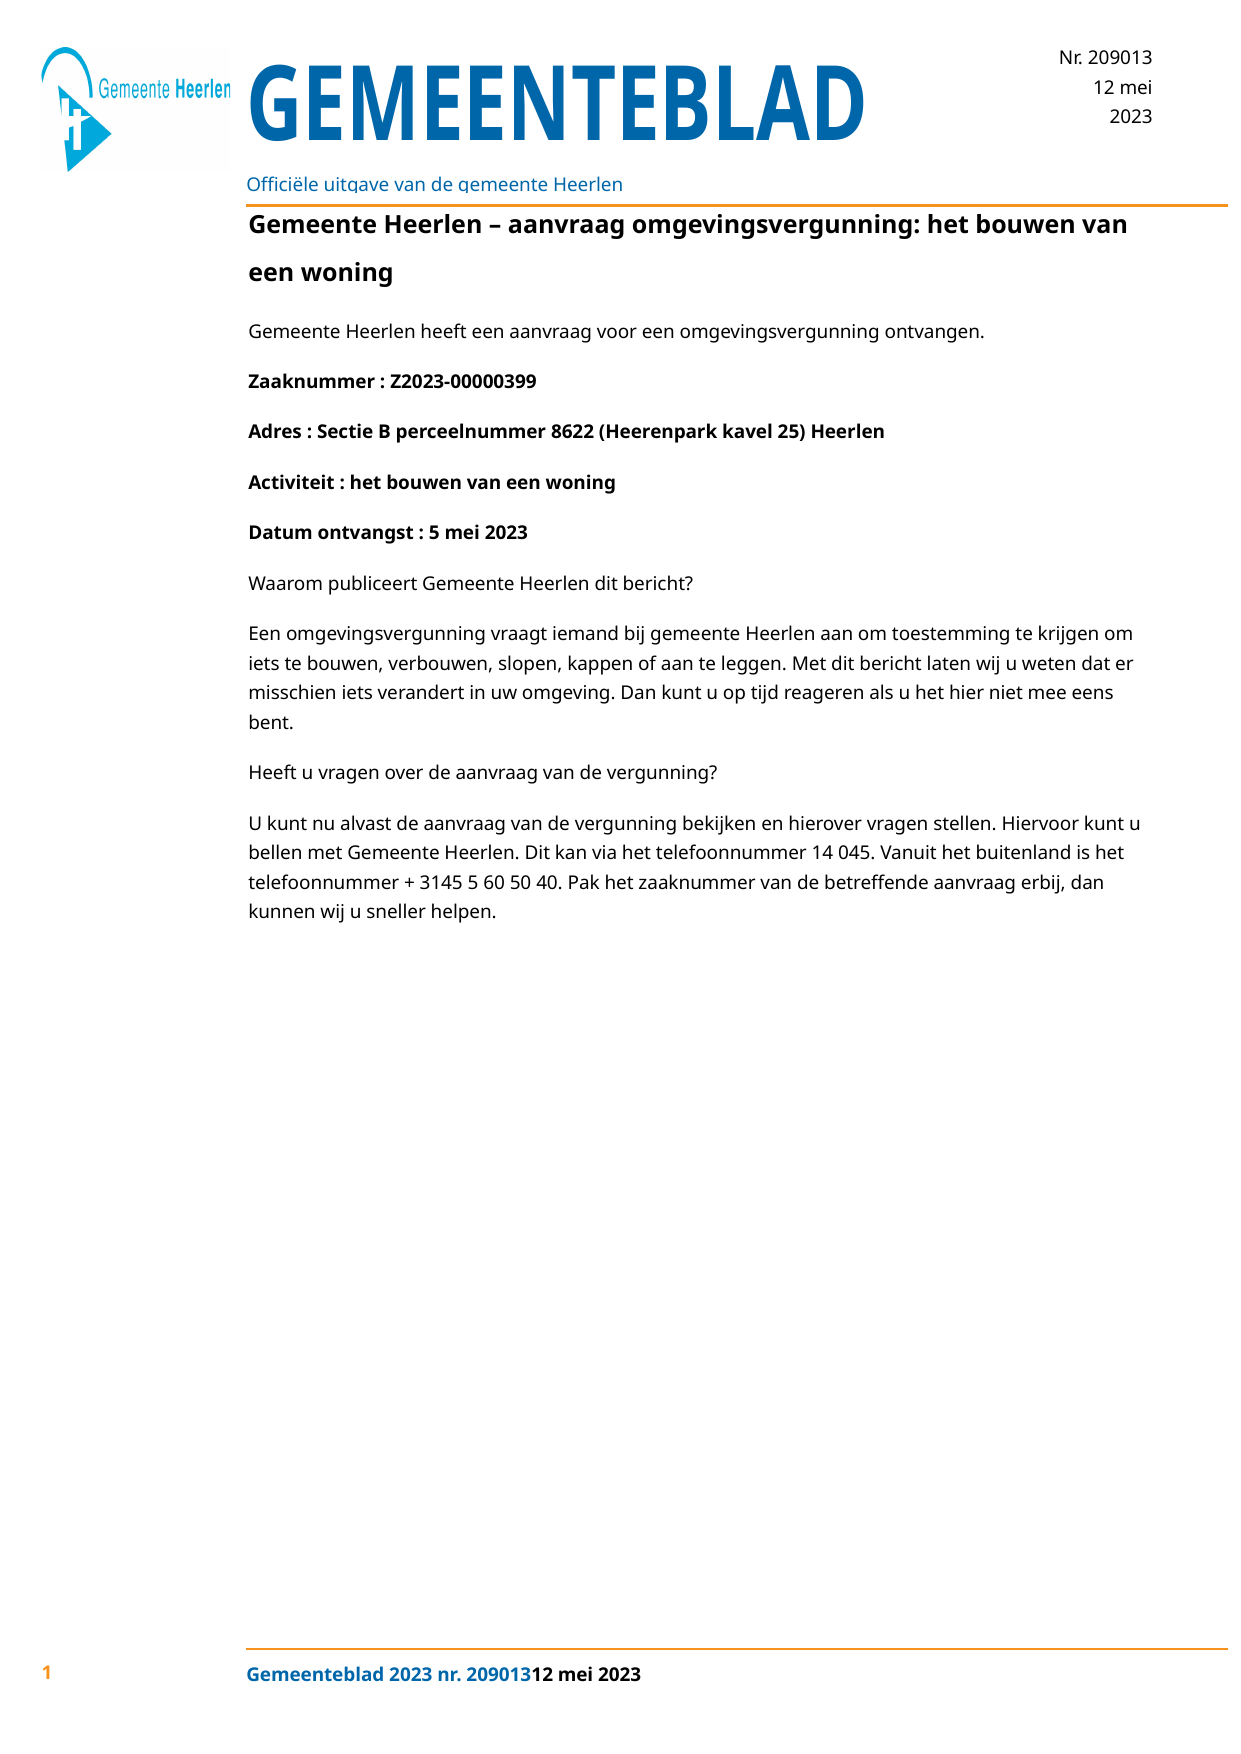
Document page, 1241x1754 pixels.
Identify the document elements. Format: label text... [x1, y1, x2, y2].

text Een omgevingsvergunning vraagt iemand bij gemeente Heerlen aan om toestemming te krijgen om iets te bouwen, verbouwen, slopen, kappen of aan te leggen. Met dit bericht laten wij u weten dat er misschien iets verandert in uw omgeving. Dan kunt u op tijd reageren als u het hier niet mee eens bent. [248, 620, 1152, 735]
picture [41, 47, 231, 172]
text Adres : Sectie B perceelnummer 8622 (Heerenpark kavel 25) Heerlen [248, 419, 1152, 444]
text Activiteit : het bouwen van een woning [248, 469, 1152, 495]
text Waarom publiceert Gemeente Heerlen dit bericht? [248, 570, 1152, 596]
text Heeft u vragen over de aanvraag van de vergunning? [248, 759, 1152, 785]
picture [41, 47, 59, 70]
text U kunt nu alvast de aanvraag van de vergunning bekijken en hierover vragen stellen. Hiervoor kunt u bellen met Gemeente Heerlen. Dit kan via het telefoonnummer 14 045. Vanuit het buitenland is het telefoonnummer + 3145 5 60 50 40. Pak het zaaknummer van de betreffende aanvraag erbij, dan kunnen wij u sneller helpen. [248, 810, 1152, 924]
text Zaaknummer : Z2023-00000399 [248, 368, 1152, 394]
text Gemeente Heerlen – aanvraag omgevingsvergunning: het bouwen van een woning [248, 207, 1152, 288]
text Gemeente Heerlen heeft een aanvraag voor een omgevingsvergunning ontvangen. [248, 318, 1152, 344]
text Datum ontvangst : 5 mei 2023 [248, 519, 1152, 545]
